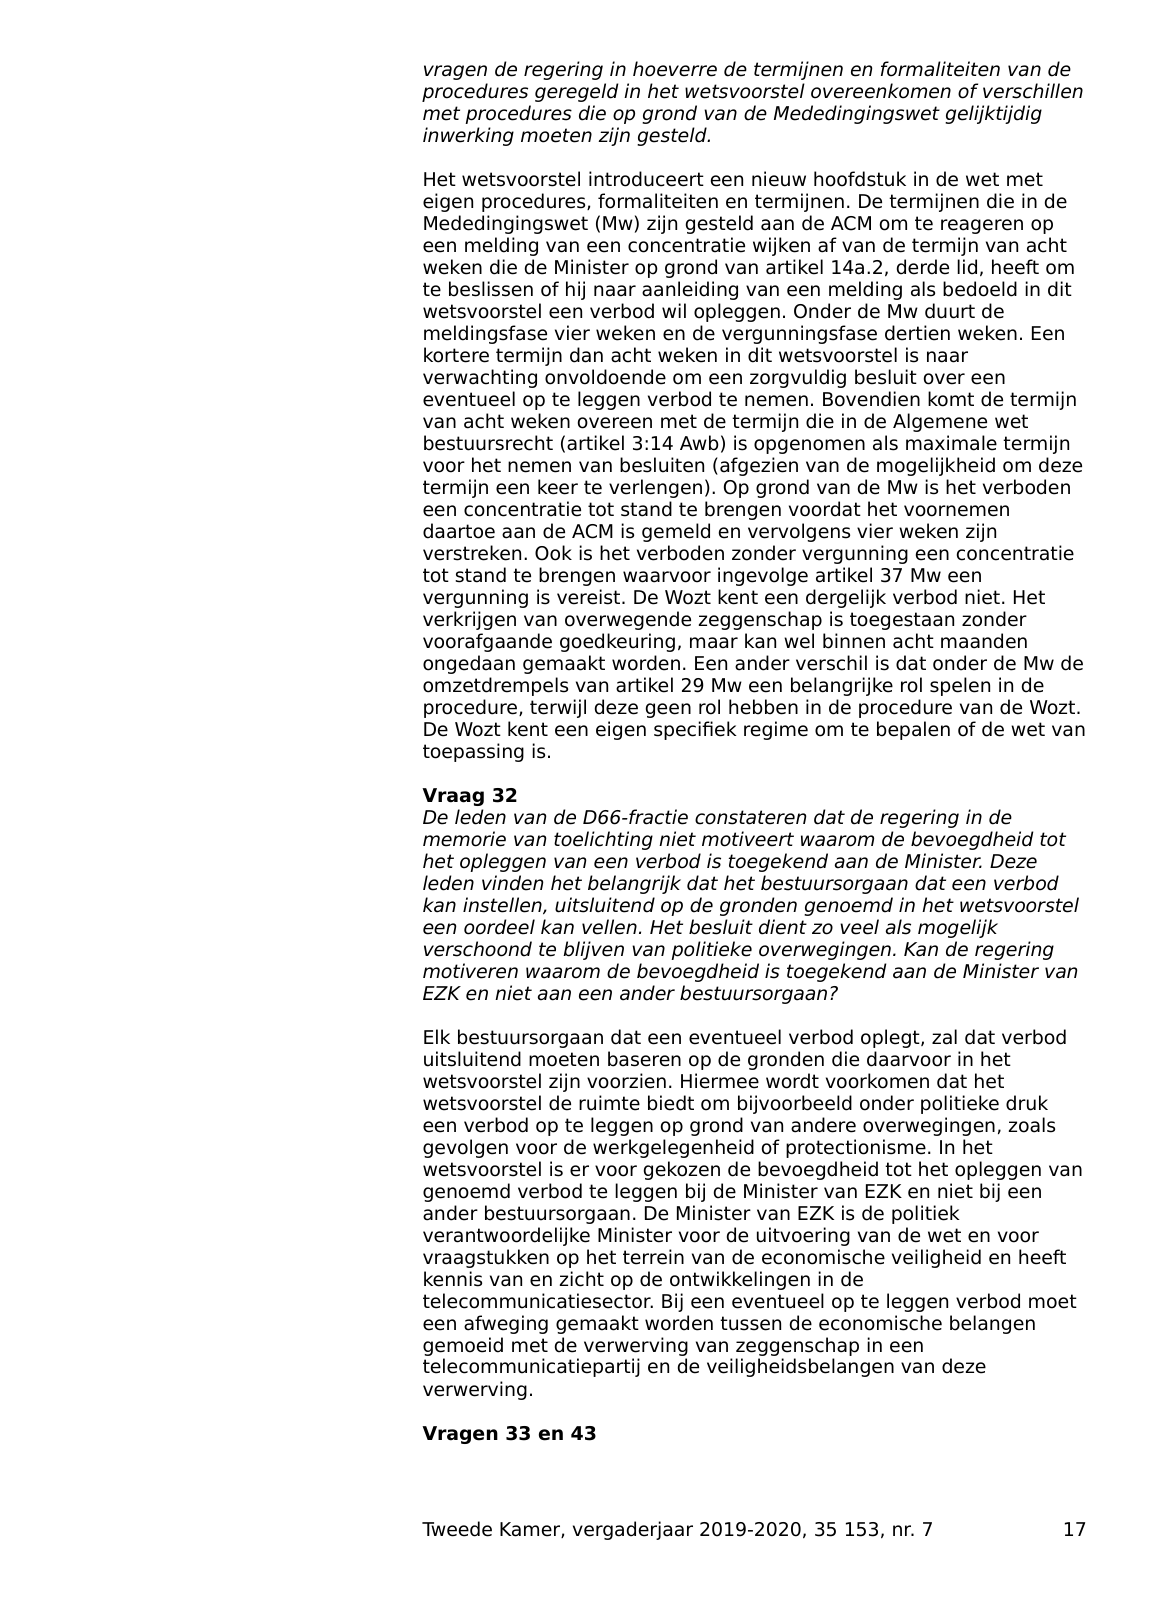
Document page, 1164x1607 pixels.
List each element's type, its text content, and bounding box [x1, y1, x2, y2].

text De leden van de D66-fractie constateren dat de regering in de memorie van toelichting niet motiveert waarom de bevoegdheid tot het opleggen van een verbod is toegekend aan de Minister. Deze leden vinden het belangrijk dat het bestuursorgaan dat een verbod kan instellen, uitsluitend op de gronden genoemd in het wetsvoorstel een oordeel kan vellen. Het besluit dient zo veel als mogelijk verschoond te blijven van politieke overwegingen. Kan de regering motiveren waarom de bevoegdheid is toegekend aan de Minister van EZK en niet aan een ander bestuursorgaan? [422, 807, 1087, 1004]
text Vraag 32 [422, 785, 1087, 807]
text vragen de regering in hoeverre de termijnen en formaliteiten van de procedures geregeld in het wetsvoorstel overeenkomen of verschillen met procedures die op grond van de Mededingingswet gelijktijdig inwerking moeten zijn gesteld. [422, 59, 1087, 147]
text Elk bestuursorgaan dat een eventueel verbod oplegt, zal dat verbod uitsluitend moeten baseren op de gronden die daarvoor in het wetsvoorstel zijn voorzien. Hiermee wordt voorkomen dat het wetsvoorstel de ruimte biedt om bijvoorbeeld onder politieke druk een verbod op te leggen op grond van andere overwegingen, zoals gevolgen voor de werkgelegenheid of protectionisme. In het wetsvoorstel is er voor gekozen de bevoegdheid tot het opleggen van genoemd verbod te leggen bij de Minister van EZK en niet bij een ander bestuursorgaan. De Minister van EZK is de politiek verantwoordelijke Minister voor de uitvoering van de wet en voor vraagstukken op het terrein van de economische veiligheid en heeft kennis van en zicht op de ontwikkelingen in de telecommunicatiesector. Bij een eventueel op te leggen verbod moet een afweging gemaakt worden tussen de economische belangen gemoeid met de verwerving van zeggenschap in een telecommunicatiepartij en de veiligheidsbelangen van deze verwerving. [422, 1027, 1087, 1400]
text Vragen 33 en 43 [422, 1423, 1087, 1444]
text Het wetsvoorstel introduceert een nieuw hoofdstuk in de wet met eigen procedures, formaliteiten en termijnen. De termijnen die in de Mededingingswet (Mw) zijn gesteld aan de ACM om te reageren op een melding van een concentratie wijken af van de termijn van acht weken die de Minister op grond van artikel 14a.2, derde lid, heeft om te beslissen of hij naar aanleiding van een melding als bedoeld in dit wetsvoorstel een verbod wil opleggen. Onder de Mw duurt de meldingsfase vier weken en de vergunningsfase dertien weken. Een kortere termijn dan acht weken in dit wetsvoorstel is naar verwachting onvoldoende om een zorgvuldig besluit over een eventueel op te leggen verbod te nemen. Bovendien komt de termijn van acht weken overeen met de termijn die in de Algemene wet bestuursrecht (artikel 3:14 Awb) is opgenomen als maximale termijn voor het nemen van besluiten (afgezien van de mogelijkheid om deze termijn een keer te verlengen). Op grond van de Mw is het verboden een concentratie tot stand te brengen voordat het voornemen daartoe aan de ACM is gemeld en vervolgens vier weken zijn verstreken. Ook is het verboden zonder vergunning een concentratie tot stand te brengen waarvoor ingevolge artikel 37 Mw een vergunning is vereist. De Wozt kent een dergelijk verbod niet. Het verkrijgen van overwegende zeggenschap is toegestaan zonder voorafgaande goedkeuring, maar kan wel binnen acht maanden ongedaan gemaakt worden. Een ander verschil is dat onder de Mw de omzetdrempels van artikel 29 Mw een belangrijke rol spelen in de procedure, terwijl deze geen rol hebben in de procedure van de Wozt. De Wozt kent een eigen specifiek regime om te bepalen of de wet van toepassing is. [422, 169, 1087, 763]
